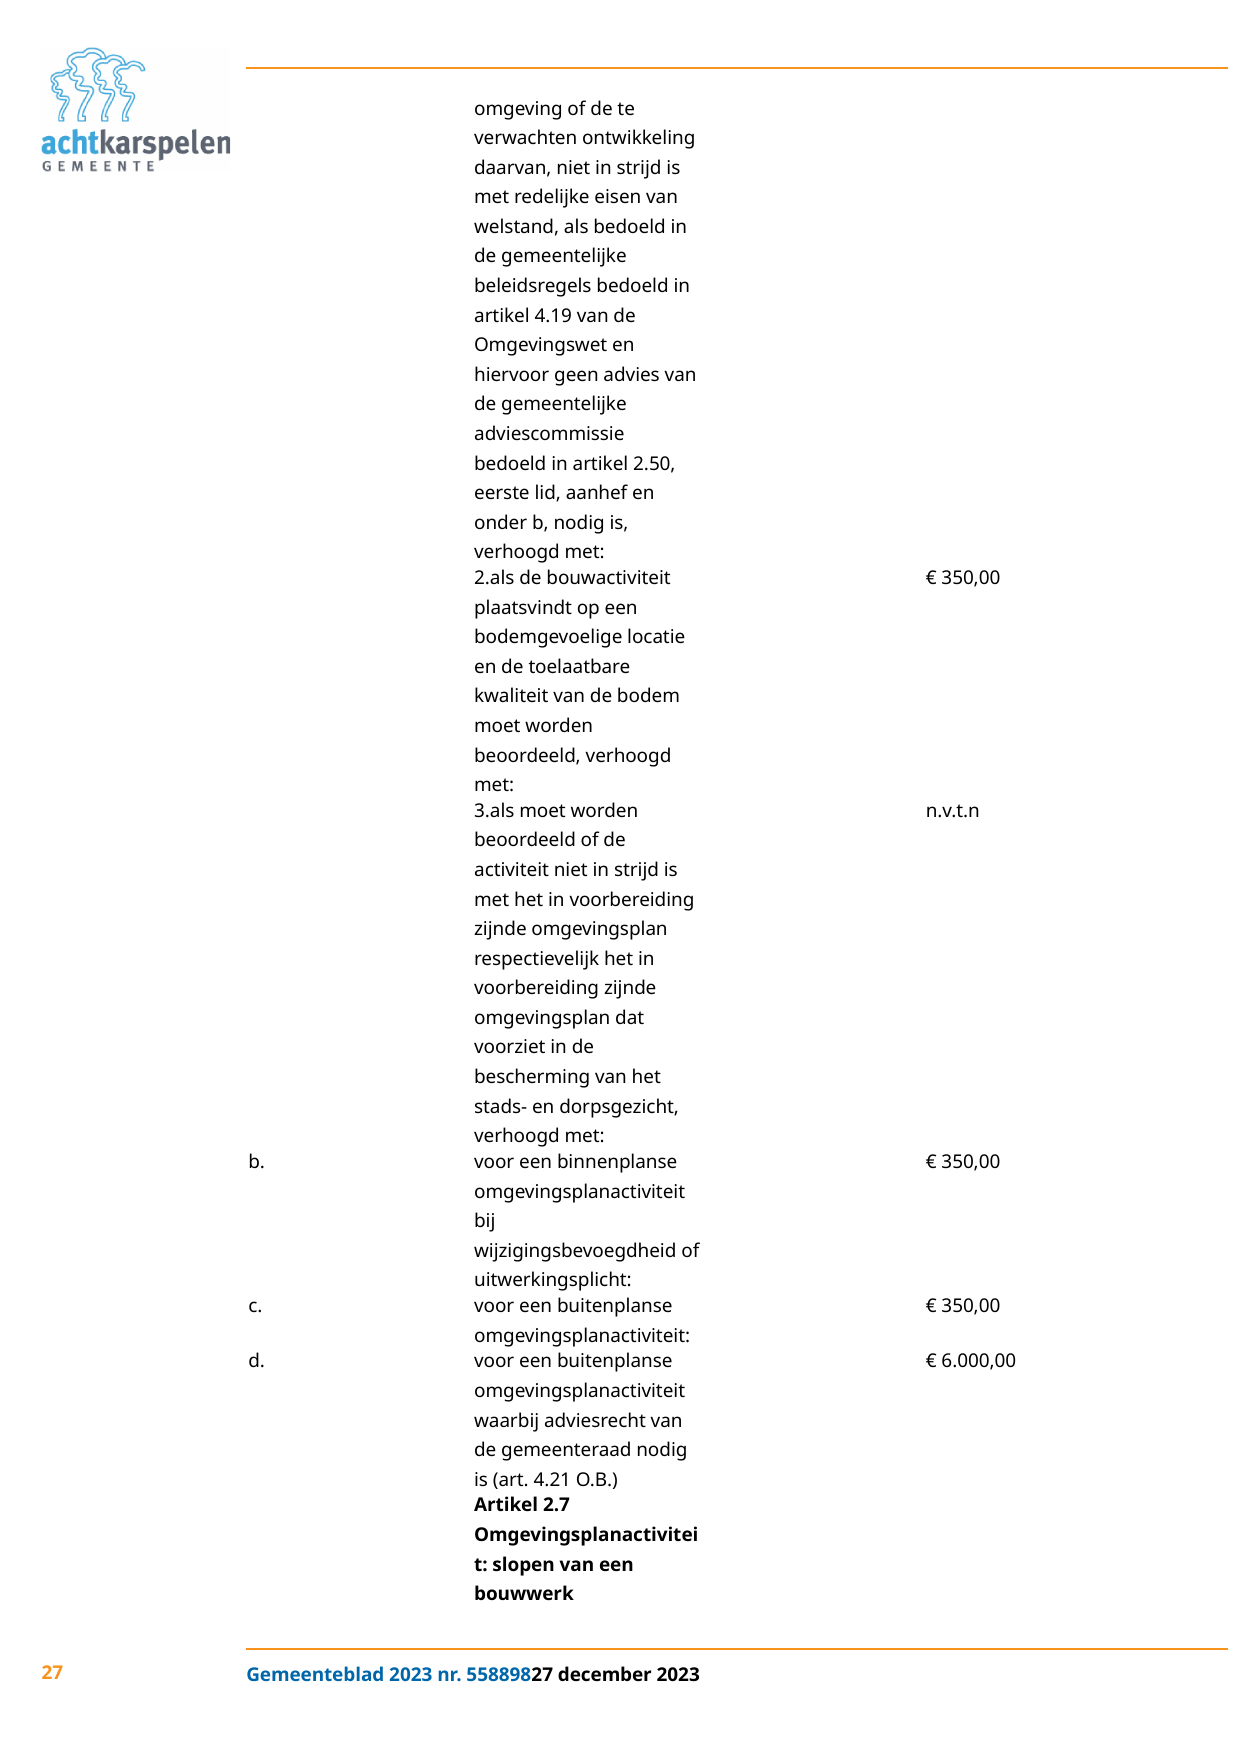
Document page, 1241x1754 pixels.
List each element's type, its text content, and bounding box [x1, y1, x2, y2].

picture [41, 47, 231, 172]
table_cell € 6.000,00 [926, 1348, 1152, 1492]
table_cell [926, 95, 1152, 564]
table_cell [248, 564, 474, 797]
table_cell [700, 95, 926, 564]
table_cell voor een binnenplanse omgevingsplanactiviteit bij wijzigingsbevoegdheid of uitwerkingsplicht: [474, 1148, 700, 1292]
table_cell n.v.t.n [926, 797, 1152, 1148]
table_cell [700, 1292, 926, 1348]
table_cell [700, 1492, 926, 1606]
table_cell [248, 1492, 474, 1606]
table_cell omgeving of de te verwachten ontwikkeling daarvan, niet in strijd is met redelijke eisen van welstand, als bedoeld in de gemeentelijke beleidsregels bedoeld in artikel 4.19 van de Omgevingswet en hiervoor geen advies van de gemeentelijke adviescommissie bedoeld in artikel 2.50, eerste lid, aanhef en onder b, nodig is, verhoogd met: [474, 95, 700, 564]
table_cell voor een buitenplanse omgevingsplanactiviteit waarbij adviesrecht van de gemeenteraad nodig is (art. 4.21 O.B.) [474, 1348, 700, 1492]
table_cell [248, 95, 474, 564]
table_cell [248, 797, 474, 1148]
table_cell [700, 1348, 926, 1492]
table_cell [700, 564, 926, 797]
table_cell c. [248, 1292, 474, 1348]
table_cell 3.als moet worden beoordeeld of de activiteit niet in strijd is met het in voorbereiding zijnde omgevingsplan respectievelijk het in voorbereiding zijnde omgevingsplan dat voorziet in de bescherming van het stads- en dorpsgezicht, verhoogd met: [474, 797, 700, 1148]
table_cell [700, 797, 926, 1148]
table_cell [700, 1148, 926, 1292]
table_cell € 350,00 [926, 1292, 1152, 1348]
table_cell [926, 1492, 1152, 1606]
table_cell € 350,00 [926, 564, 1152, 797]
table_cell Artikel 2.7 Omgevingsplanactiviteit: slopen van een bouwwerk [474, 1492, 700, 1606]
table_cell 2.als de bouwactiviteit plaatsvindt op een bodemgevoelige locatie en de toelaatbare kwaliteit van de bodem moet worden beoordeeld, verhoogd met: [474, 564, 700, 797]
table_cell € 350,00 [926, 1148, 1152, 1292]
table_cell b. [248, 1148, 474, 1292]
table_cell voor een buitenplanse omgevingsplanactiviteit: [474, 1292, 700, 1348]
table_cell d. [248, 1348, 474, 1492]
